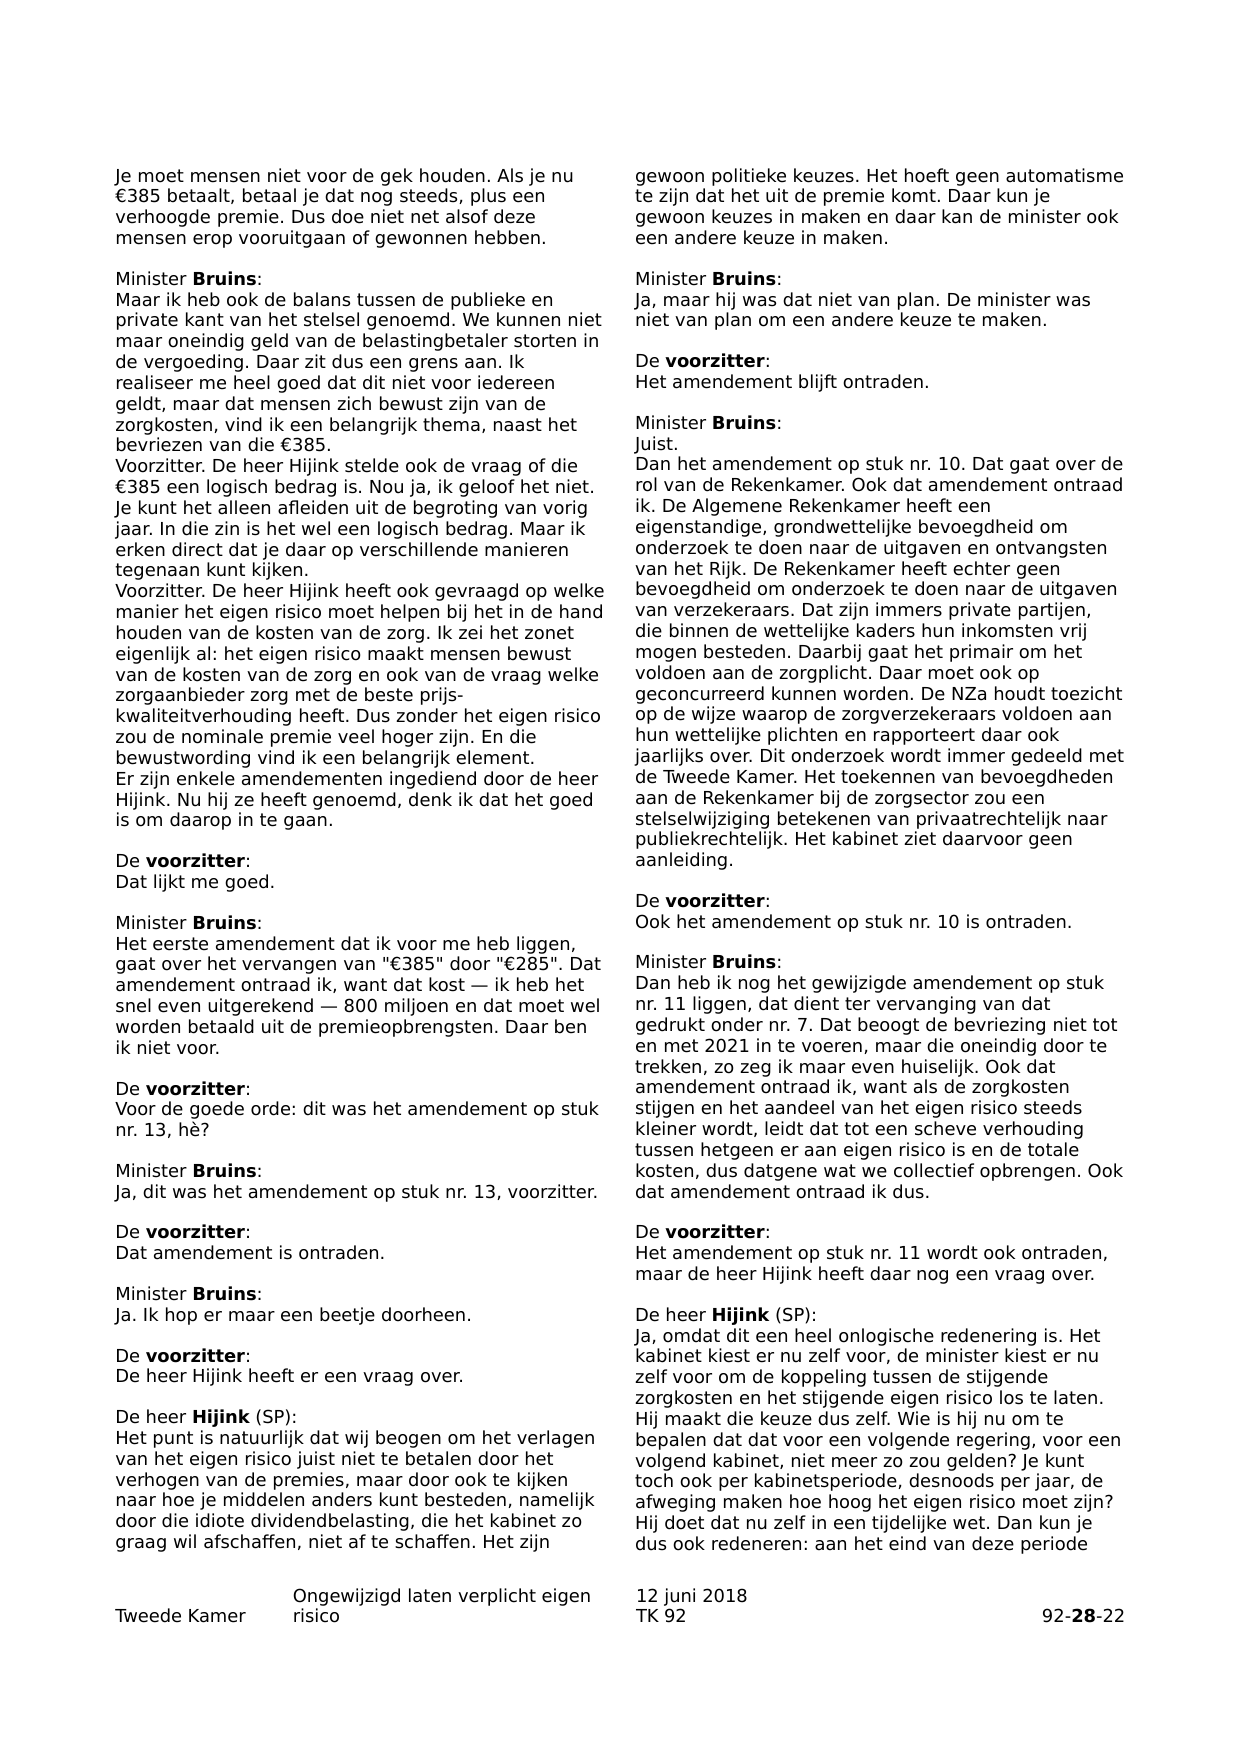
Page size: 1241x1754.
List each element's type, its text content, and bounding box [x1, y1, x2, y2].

text gewoon politieke keuzes. Het hoeft geen automatisme te zijn dat het uit de premie komt. Daar kun je gewoon keuzes in maken en daar kan de minister ook een andere keuze in maken. [635, 165, 1125, 249]
text De heer Hijink (SP): [115, 1407, 605, 1428]
text Dat lijkt me goed. [115, 872, 605, 893]
text Voorzitter. De heer Hijink stelde ook de vraag of die €385 een logisch bedrag is. Nou ja, ik geloof het niet. Je kunt het alleen afleiden uit de begroting van vorig jaar. In die zin is het wel een logisch bedrag. Maar ik erken direct dat je daar op verschillende manieren tegenaan kunt kijken. [115, 456, 605, 581]
text Maar ik heb ook de balans tussen de publieke en private kant van het stelsel genoemd. We kunnen niet maar oneindig geld van de belastingbetaler storten in de vergoeding. Daar zit dus een grens aan. Ik realiseer me heel goed dat dit niet voor iedereen geldt, maar dat mensen zich bewust zijn van de zorgkosten, vind ik een belangrijk thema, naast het bevriezen van die €385. [115, 289, 605, 456]
text De heer Hijink (SP): [635, 1305, 1125, 1325]
text Minister Bruins: [115, 269, 605, 289]
text Minister Bruins: [635, 269, 1125, 289]
text Ja. Ik hop er maar een beetje doorheen. [115, 1304, 605, 1325]
text Je moet mensen niet voor de gek houden. Als je nu €385 betaalt, betaal je dat nog steeds, plus een verhoogde premie. Dus doe niet net alsof deze mensen erop vooruitgaan of gewonnen hebben. [115, 165, 605, 249]
text De voorzitter: [115, 1222, 605, 1243]
text Het amendement op stuk nr. 11 wordt ook ontraden, maar de heer Hijink heeft daar nog een vraag over. [635, 1243, 1125, 1285]
text Dan heb ik nog het gewijzigde amendement op stuk nr. 11 liggen, dat dient ter vervanging van dat gedrukt onder nr. 7. Dat beoogt de bevriezing niet tot en met 2021 in te voeren, maar die oneindig door te trekken, zo zeg ik maar even huiselijk. Ook dat amendement ontraad ik, want als de zorgkosten stijgen en het aandeel van het eigen risico steeds kleiner wordt, leidt dat tot een scheve verhouding tussen hetgeen er aan eigen risico is en de totale kosten, dus datgene wat we collectief opbrengen. Ook dat amendement ontraad ik dus. [635, 973, 1125, 1202]
text Minister Bruins: [115, 1284, 605, 1304]
text De heer Hijink heeft er een vraag over. [115, 1366, 605, 1387]
text Ook het amendement op stuk nr. 10 is ontraden. [635, 912, 1125, 932]
text Dan het amendement op stuk nr. 10. Dat gaat over de rol van de Rekenkamer. Ook dat amendement ontraad ik. De Algemene Rekenkamer heeft een eigenstandige, grondwettelijke bevoegdheid om onderzoek te doen naar de uitgaven en ontvangsten van het Rijk. De Rekenkamer heeft echter geen bevoegdheid om onderzoek te doen naar de uitgaven van verzekeraars. Dat zijn immers private partijen, die binnen de wettelijke kaders hun inkomsten vrij mogen besteden. Daarbij gaat het primair om het voldoen aan de zorgplicht. Daar moet ook op geconcurreerd kunnen worden. De NZa houdt toezicht op de wijze waarop de zorgverzekeraars voldoen aan hun wettelijke plichten en rapporteert daar ook jaarlijks over. Dit onderzoek wordt immer gedeeld met de Tweede Kamer. Het toekennen van bevoegdheden aan de Rekenkamer bij de zorgsector zou een stelselwijziging betekenen van privaatrechtelijk naar publiekrechtelijk. Het kabinet ziet daarvoor geen aanleiding. [635, 454, 1125, 871]
text De voorzitter: [635, 891, 1125, 912]
text De voorzitter: [635, 1222, 1125, 1243]
text De voorzitter: [115, 1345, 605, 1366]
text Ja, maar hij was dat niet van plan. De minister was niet van plan om een andere keuze te maken. [635, 289, 1125, 331]
text Minister Bruins: [115, 1161, 605, 1181]
text Het amendement blijft ontraden. [635, 372, 1125, 393]
text Juist. [635, 433, 1125, 454]
text Voorzitter. De heer Hijink heeft ook gevraagd op welke manier het eigen risico moet helpen bij het in de hand houden van de kosten van de zorg. Ik zei het zonet eigenlijk al: het eigen risico maakt mensen bewust van de kosten van de zorg en ook van de vraag welke zorgaanbieder zorg met de beste prijs-kwaliteitverhouding heeft. Dus zonder het eigen risico zou de nominale premie veel hoger zijn. En die bewustwording vind ik een belangrijk element. [115, 581, 605, 768]
text De voorzitter: [115, 851, 605, 872]
text De voorzitter: [115, 1078, 605, 1099]
text De voorzitter: [635, 351, 1125, 372]
text Ja, dit was het amendement op stuk nr. 13, voorzitter. [115, 1181, 605, 1202]
text Minister Bruins: [635, 952, 1125, 973]
text Dat amendement is ontraden. [115, 1243, 605, 1264]
text Voor de goede orde: dit was het amendement op stuk nr. 13, hè? [115, 1099, 605, 1141]
text Minister Bruins: [635, 413, 1125, 433]
text Er zijn enkele amendementen ingediend door de heer Hijink. Nu hij ze heeft genoemd, denk ik dat het goed is om daarop in te gaan. [115, 768, 605, 831]
text Het eerste amendement dat ik voor me heb liggen, gaat over het vervangen van "€385" door "€285". Dat amendement ontraad ik, want dat kost — ik heb het snel even uitgerekend — 800 miljoen en dat moet wel worden betaald uit de premieopbrengsten. Daar ben ik niet voor. [115, 933, 605, 1058]
text Minister Bruins: [115, 913, 605, 933]
text Ja, omdat dit een heel onlogische redenering is. Het kabinet kiest er nu zelf voor, de minister kiest er nu zelf voor om de koppeling tussen de stijgende zorgkosten en het stijgende eigen risico los te laten. Hij maakt die keuze dus zelf. Wie is hij nu om te bepalen dat dat voor een volgende regering, voor een volgend kabinet, niet meer zo zou gelden? Je kunt toch ook per kabinetsperiode, desnoods per jaar, de afweging maken hoe hoog het eigen risico moet zijn? Hij doet dat nu zelf in een tijdelijke wet. Dan kun je dus ook redeneren: aan het eind van deze periode [635, 1325, 1125, 1554]
text Het punt is natuurlijk dat wij beogen om het verlagen van het eigen risico juist niet te betalen door het verhogen van de premies, maar door ook te kijken naar hoe je middelen anders kunt besteden, namelijk door die idiote dividendbelasting, die het kabinet zo graag wil afschaffen, niet af te schaffen. Het zijn [115, 1428, 605, 1553]
